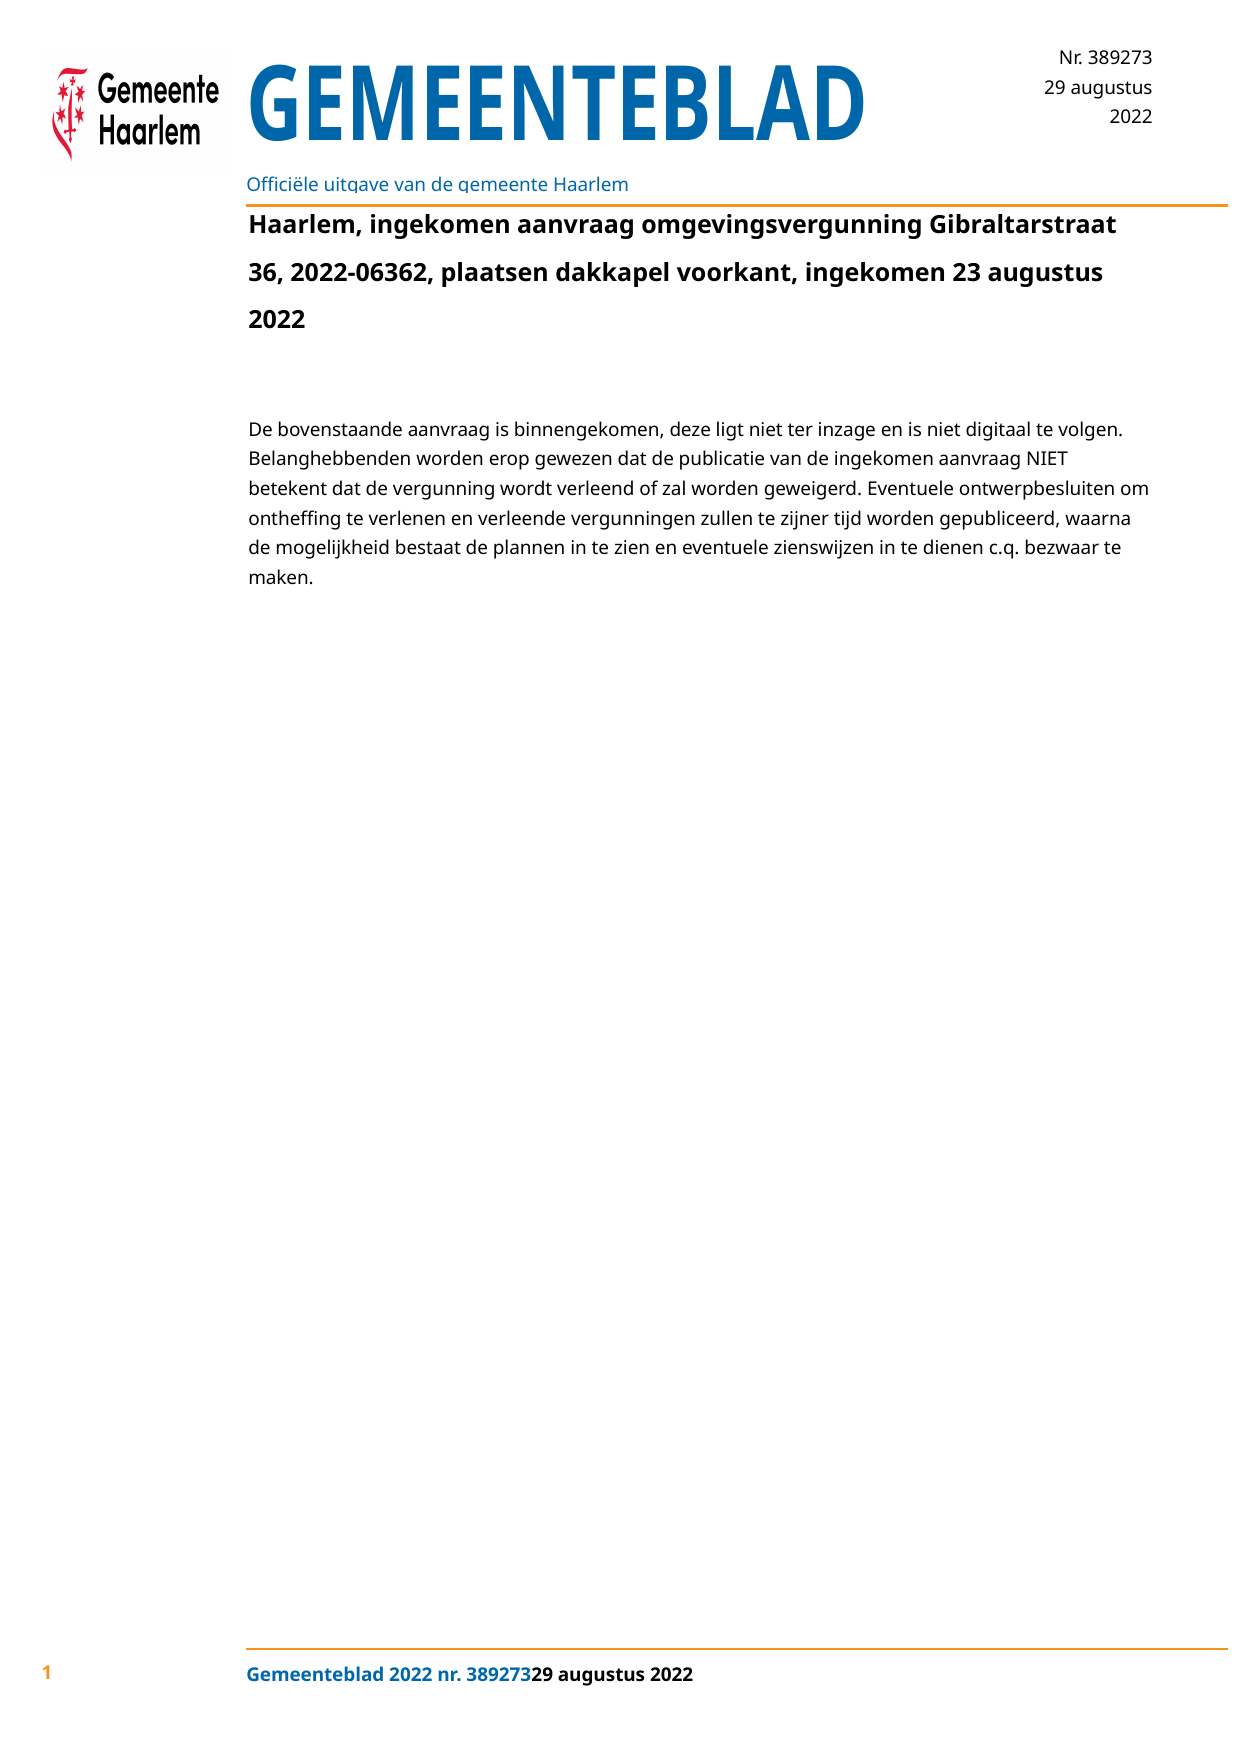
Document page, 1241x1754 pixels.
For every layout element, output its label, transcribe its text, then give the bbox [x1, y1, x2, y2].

text Haarlem, ingekomen aanvraag omgevingsvergunning Gibraltarstraat 36, 2022-06362, plaatsen dakkapel voorkant, ingekomen 23 augustus 2022 [248, 207, 1152, 336]
picture [41, 47, 231, 172]
text De bovenstaande aanvraag is binnengekomen, deze ligt niet ter inzage en is niet digitaal te volgen. Belanghebbenden worden erop gewezen dat de publicatie van de ingekomen aanvraag NIET betekent dat de vergunning wordt verleend of zal worden geweigerd. Eventuele ontwerpbesluiten om ontheffing te verlenen en verleende vergunningen zullen te zijner tijd worden gepubliceerd, waarna de mogelijkheid bestaat de plannen in te zien en eventuele zienswijzen in te dienen c.q. bezwaar te maken. [248, 416, 1152, 589]
